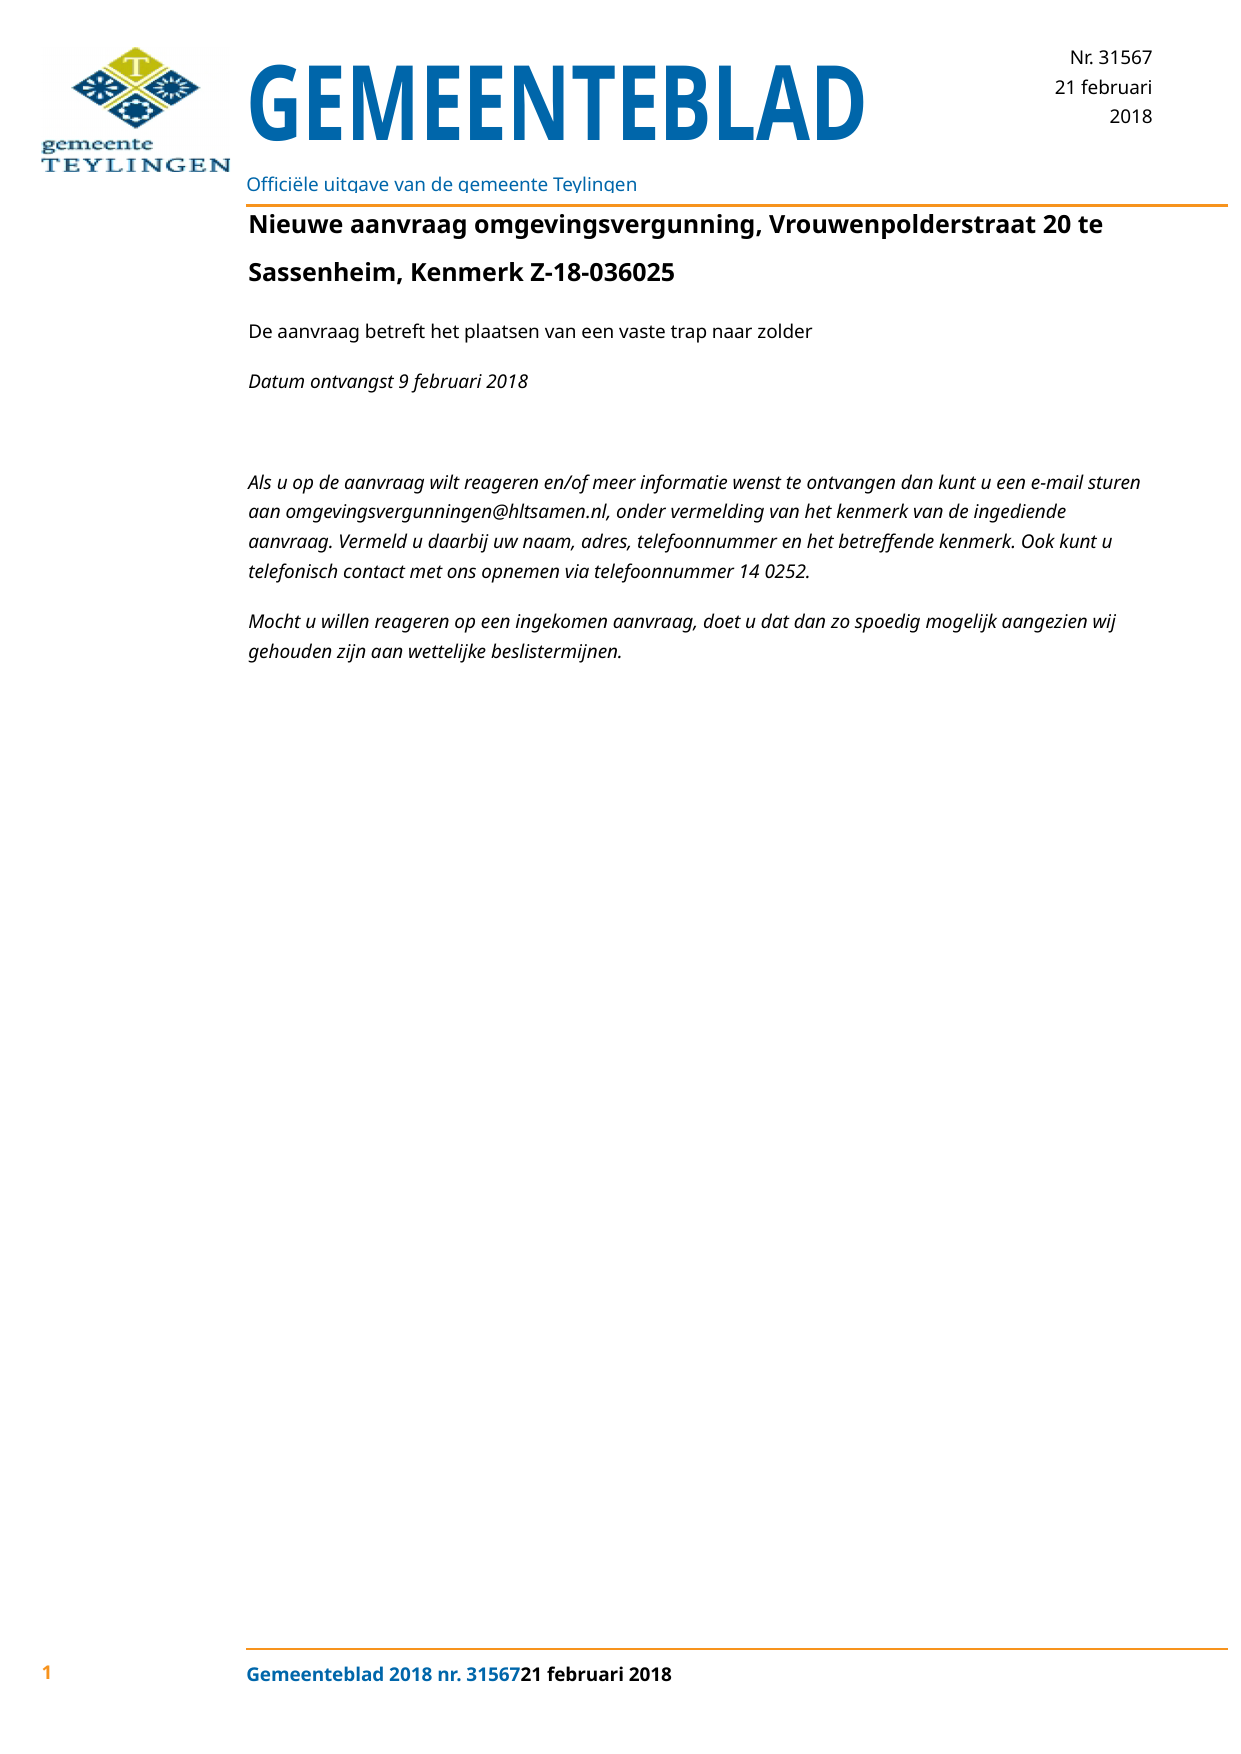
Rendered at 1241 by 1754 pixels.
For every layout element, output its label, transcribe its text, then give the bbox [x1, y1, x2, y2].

text Nieuwe aanvraag omgevingsvergunning, Vrouwenpolderstraat 20 te Sassenheim, Kenmerk Z-18-036025 [248, 207, 1152, 288]
text Mocht u willen reageren op een ingekomen aanvraag, doet u dat dan zo spoedig mogelijk aangezien wij gehouden zijn aan wettelijke beslistermijnen. [248, 608, 1152, 664]
picture [41, 47, 231, 172]
text Als u op de aanvraag wilt reageren en/of meer informatie wenst te ontvangen dan kunt u een e-mail sturen aan omgevingsvergunningen@hltsamen.nl, onder vermelding van het kenmerk van de ingediende aanvraag. Vermeld u daarbij uw naam, adres, telefoonnummer en het betreffende kenmerk. Ook kunt u telefonisch contact met ons opnemen via telefoonnummer 14 0252. [248, 469, 1152, 584]
text De aanvraag betreft het plaatsen van een vaste trap naar zolder [248, 318, 1152, 344]
text Datum ontvangst 9 februari 2018 [248, 368, 1152, 394]
